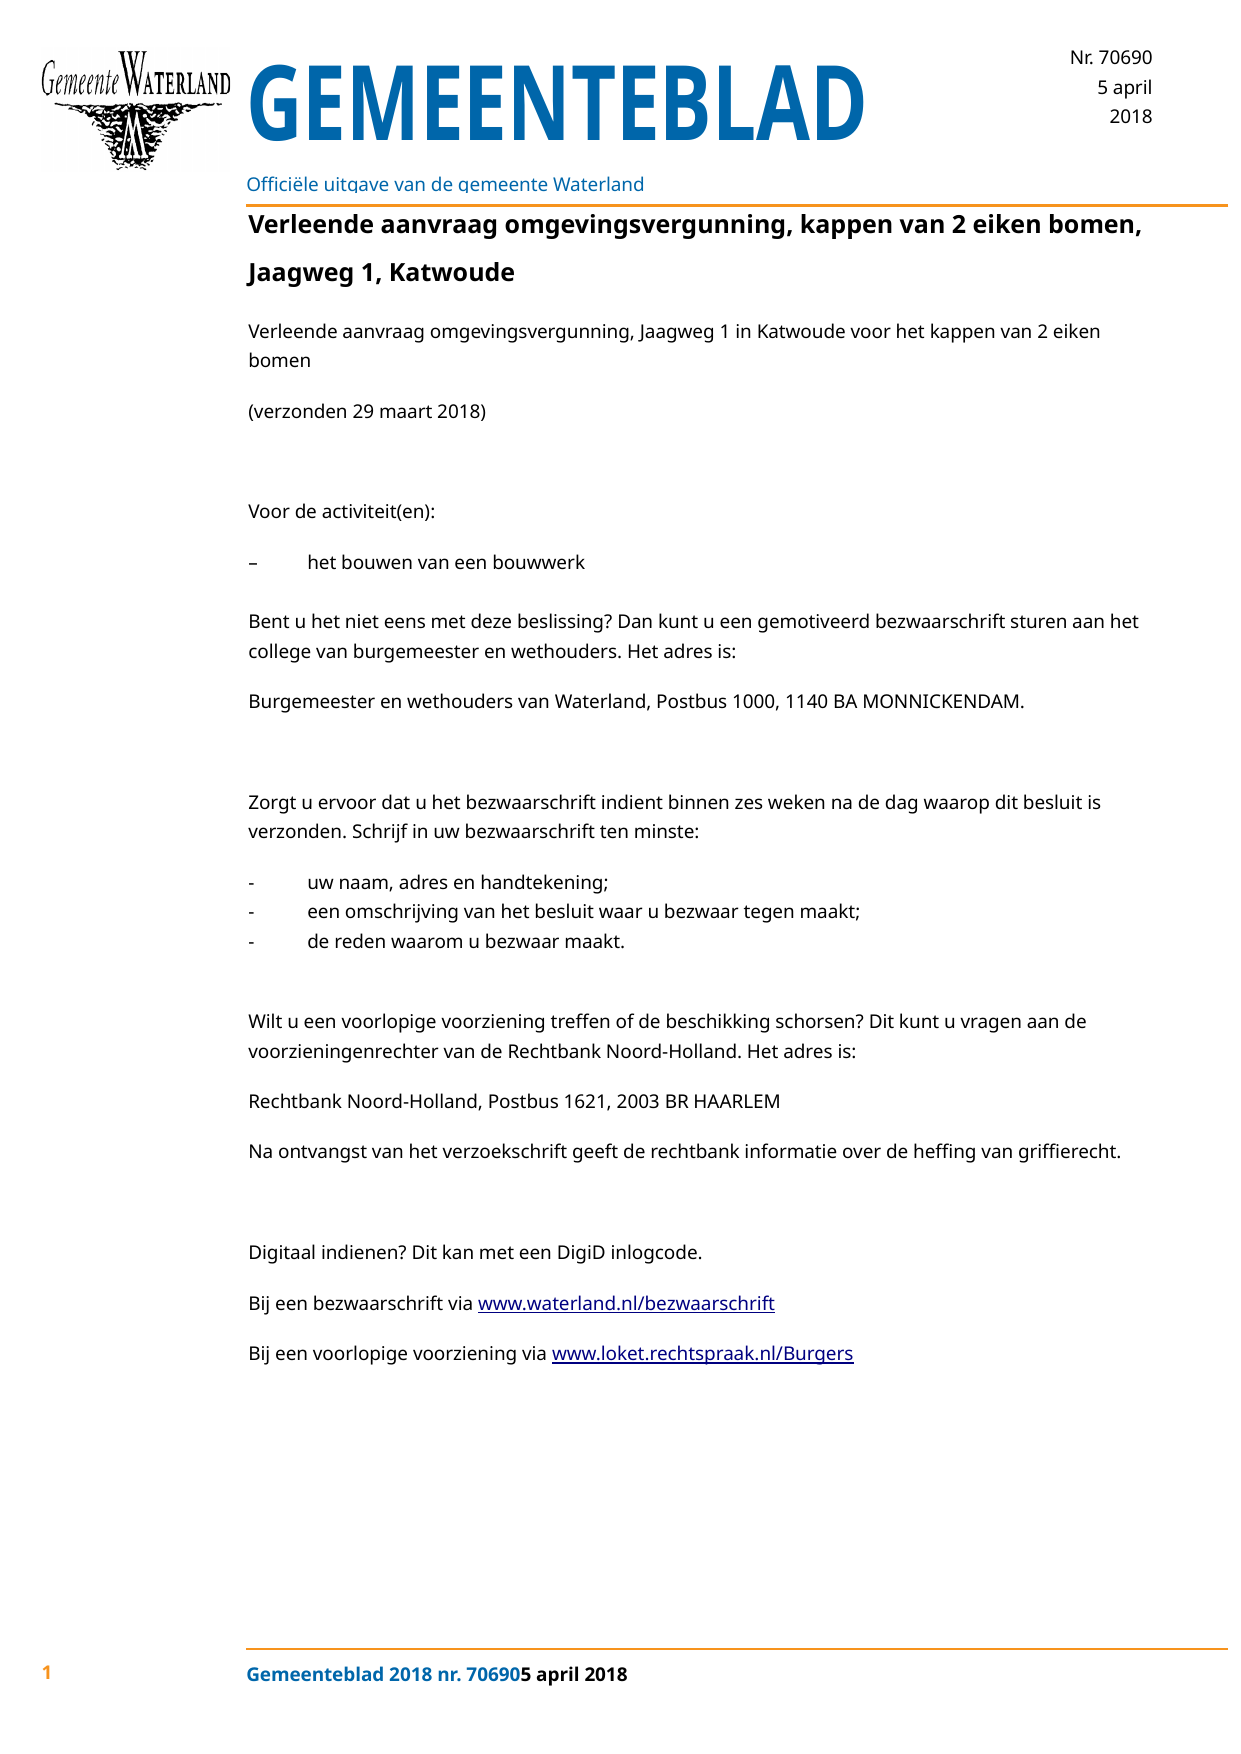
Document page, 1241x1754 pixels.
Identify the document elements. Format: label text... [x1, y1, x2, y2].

list het bouwen van een bouwwerk [248, 549, 1152, 575]
text Na ontvangst van het verzoekschrift geeft de rechtbank informatie over de heffing van griffierecht. [248, 1139, 1152, 1164]
picture [41, 47, 231, 172]
list een omschrijving van het besluit waar u bezwaar tegen maakt; [248, 899, 1152, 924]
text Digitaal indienen? Dit kan met een DigiD inlogcode. [248, 1239, 1152, 1265]
text Verleende aanvraag omgevingsvergunning, kappen van 2 eiken bomen, Jaagweg 1, Katwoude [248, 207, 1152, 288]
text Voor de activiteit(en): [248, 499, 1152, 524]
text Zorgt u ervoor dat u het bezwaarschrift indient binnen zes weken na de dag waarop dit besluit is verzonden. Schrijf in uw bezwaarschrift ten minste: [248, 789, 1152, 844]
list de reden waarom u bezwaar maakt. [248, 928, 1152, 954]
text Rechtbank Noord-Holland, Postbus 1621, 2003 BR HAARLEM [248, 1088, 1152, 1114]
text Verleende aanvraag omgevingsvergunning, Jaagweg 1 in Katwoude voor het kappen van 2 eiken bomen [248, 318, 1152, 373]
text (verzonden 29 maart 2018) [248, 398, 1152, 424]
text Bij een voorlopige voorziening via www.loket.rechtspraak.nl/Burgers [248, 1340, 1152, 1366]
text Bij een bezwaarschrift via www.waterland.nl/bezwaarschrift [248, 1290, 1152, 1316]
text Bent u het niet eens met deze beslissing? Dan kunt u een gemotiveerd bezwaarschrift sturen aan het college van burgemeester en wethouders. Het adres is: [248, 608, 1152, 664]
text Wilt u een voorlopige voorziening treffen of de beschikking schorsen? Dit kunt u vragen aan de voorzieningenrechter van de Rechtbank Noord-Holland. Het adres is: [248, 1008, 1152, 1064]
list uw naam, adres en handtekening; [248, 869, 1152, 895]
text Burgemeester en wethouders van Waterland, Postbus 1000, 1140 BA MONNICKENDAM. [248, 688, 1152, 714]
